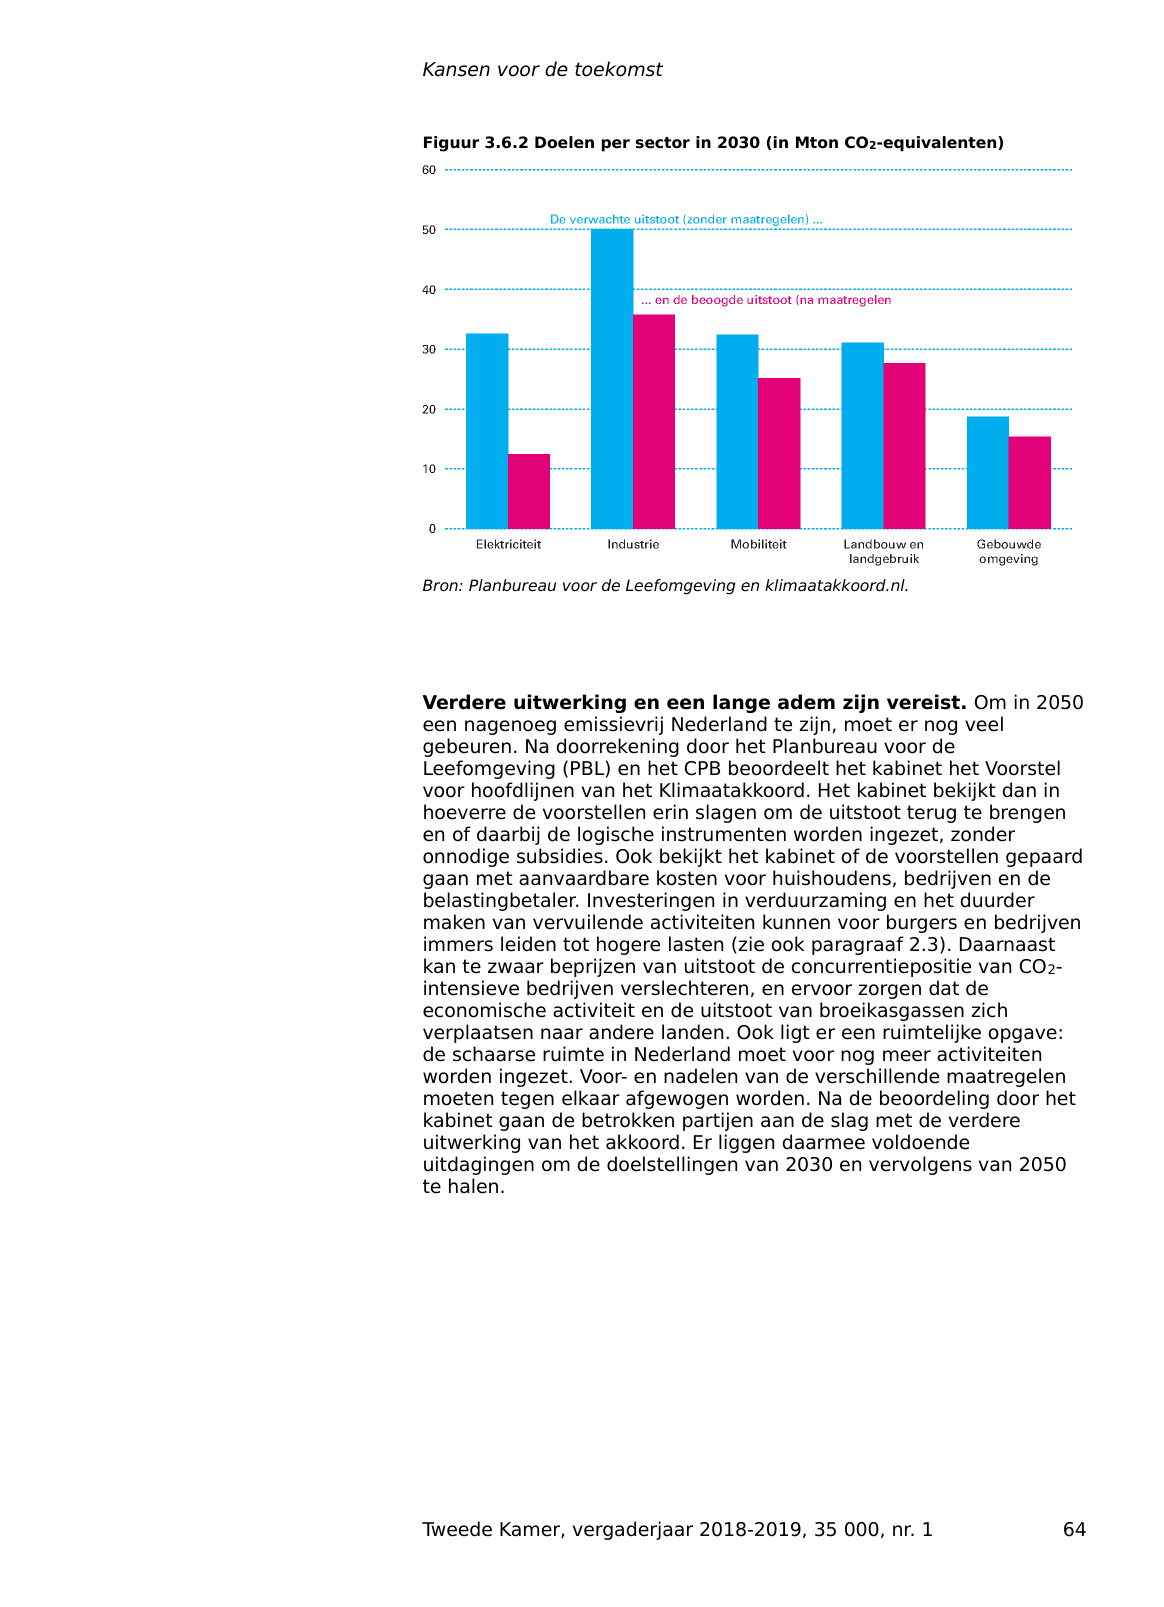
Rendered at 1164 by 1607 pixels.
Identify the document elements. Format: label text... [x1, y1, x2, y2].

text Figuur 3.6.2 Doelen per sector in 2030 (in Mton CO2-equivalenten) [422, 134, 1072, 152]
picture [422, 163, 1072, 566]
text Verdere uitwerking en een lange adem zijn vereist. Om in 2050 een nagenoeg emissievrij Nederland te zijn, moet er nog veel gebeuren. Na doorrekening door het Planbureau voor de Leefomgeving (PBL) en het CPB beoordeelt het kabinet het Voorstel voor hoofdlijnen van het Klimaatakkoord. Het kabinet bekijkt dan in hoeverre de voorstellen erin slagen om de uitstoot terug te brengen en of daarbij de logische instrumenten worden ingezet, zonder onnodige subsidies. Ook bekijkt het kabinet of de voorstellen gepaard gaan met aanvaardbare kosten voor huishoudens, bedrijven en de belastingbetaler. Investeringen in verduurzaming en het duurder maken van vervuilende activiteiten kunnen voor burgers en bedrijven immers leiden tot hogere lasten (zie ook paragraaf 2.3). Daarnaast kan te zwaar beprijzen van uitstoot de concurrentiepositie van CO2-intensieve bedrijven verslechteren, en ervoor zorgen dat de economische activiteit en de uitstoot van broeikasgassen zich verplaatsen naar andere landen. Ook ligt er een ruimtelijke opgave: de schaarse ruimte in Nederland moet voor nog meer activiteiten worden ingezet. Voor- en nadelen van de verschillende maatregelen moeten tegen elkaar afgewogen worden. Na de beoordeling door het kabinet gaan de betrokken partijen aan de slag met de verdere uitwerking van het akkoord. Er liggen daarmee voldoende uitdagingen om de doelstellingen van 2030 en vervolgens van 2050 te halen. [422, 692, 1087, 1198]
text Bron: Planbureau voor de Leefomgeving en klimaatakkoord.nl. [422, 577, 1072, 595]
